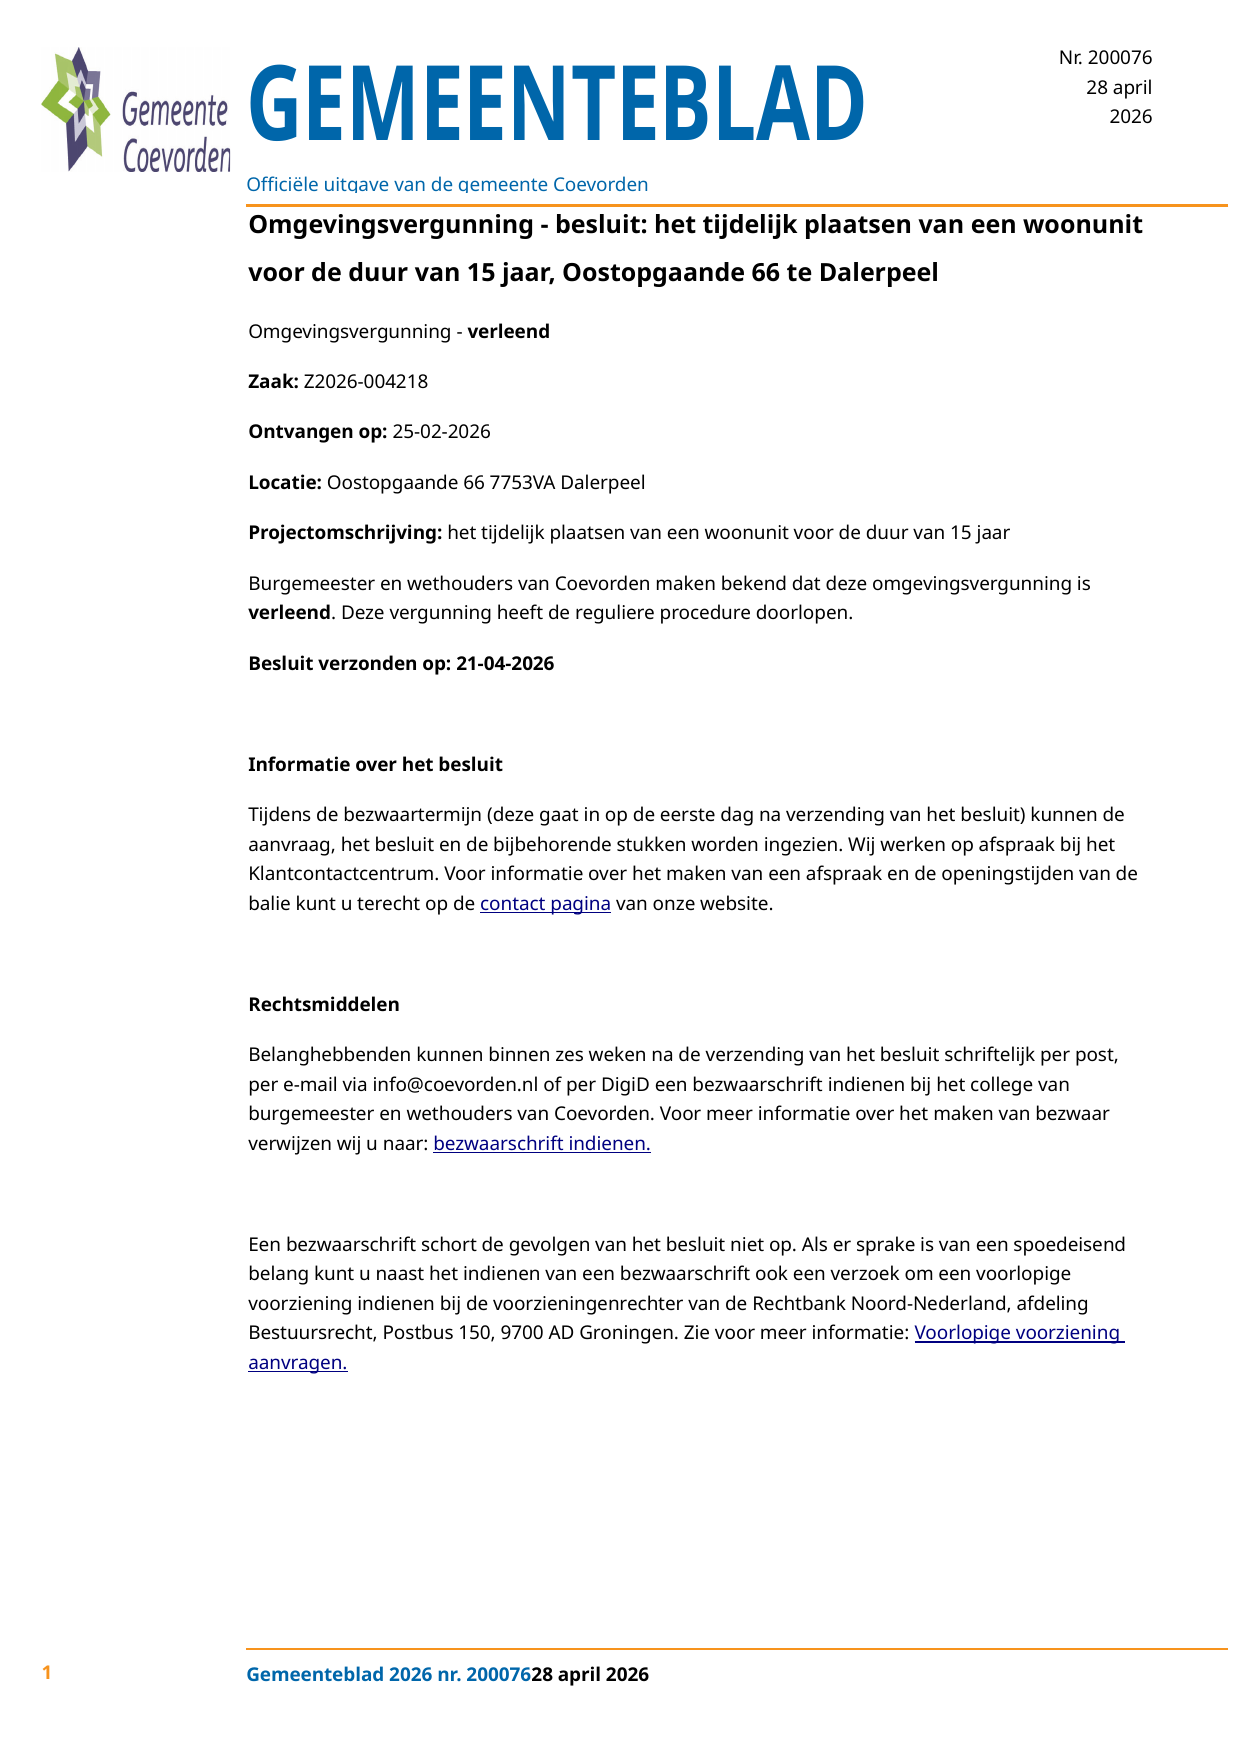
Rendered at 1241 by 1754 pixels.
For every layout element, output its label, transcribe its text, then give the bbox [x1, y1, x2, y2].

text Een bezwaarschrift schort de gevolgen van het besluit niet op. Als er sprake is van een spoedeisend belang kunt u naast het indienen van een bezwaarschrift ook een verzoek om een voorlopige voorziening indienen bij de voorzieningenrechter van de Rechtbank Noord-Nederland, afdeling Bestuursrecht, Postbus 150, 9700 AD Groningen. Zie voor meer informatie: Voorlopige voorziening aanvragen. [248, 1231, 1152, 1375]
picture [41, 47, 231, 172]
text Omgevingsvergunning - besluit: het tijdelijk plaatsen van een woonunit voor de duur van 15 jaar, Oostopgaande 66 te Dalerpeel [248, 207, 1152, 288]
text Locatie: Oostopgaande 66 7753VA Dalerpeel [248, 469, 1152, 495]
text Omgevingsvergunning - verleend [248, 318, 1152, 344]
text Belanghebbenden kunnen binnen zes weken na de verzending van het besluit schriftelijk per post, per e-mail via info@coevorden.nl of per DigiD een bezwaarschrift indienen bij het college van burgemeester en wethouders van Coevorden. Voor meer informatie over het maken van bezwaar verwijzen wij u naar: bezwaarschrift indienen. [248, 1041, 1152, 1156]
text Burgemeester en wethouders van Coevorden maken bekend dat deze omgevingsvergunning is verleend. Deze vergunning heeft de reguliere procedure doorlopen. [248, 570, 1152, 625]
text Rechtsmiddelen [248, 991, 1152, 1017]
text Tijdens de bezwaartermijn (deze gaat in op de eerste dag na verzending van het besluit) kunnen de aanvraag, het besluit en de bijbehorende stukken worden ingezien. Wij werken op afspraak bij het Klantcontactcentrum. Voor informatie over het maken van een afspraak en de openingstijden van de balie kunt u terecht op de contact pagina van onze website. [248, 801, 1152, 916]
text Zaak: Z2026-004218 [248, 368, 1152, 394]
text Informatie over het besluit [248, 751, 1152, 777]
text Ontvangen op: 25-02-2026 [248, 419, 1152, 444]
text Besluit verzonden op: 21-04-2026 [248, 650, 1152, 676]
text Projectomschrijving: het tijdelijk plaatsen van een woonunit voor de duur van 15 jaar [248, 519, 1152, 545]
